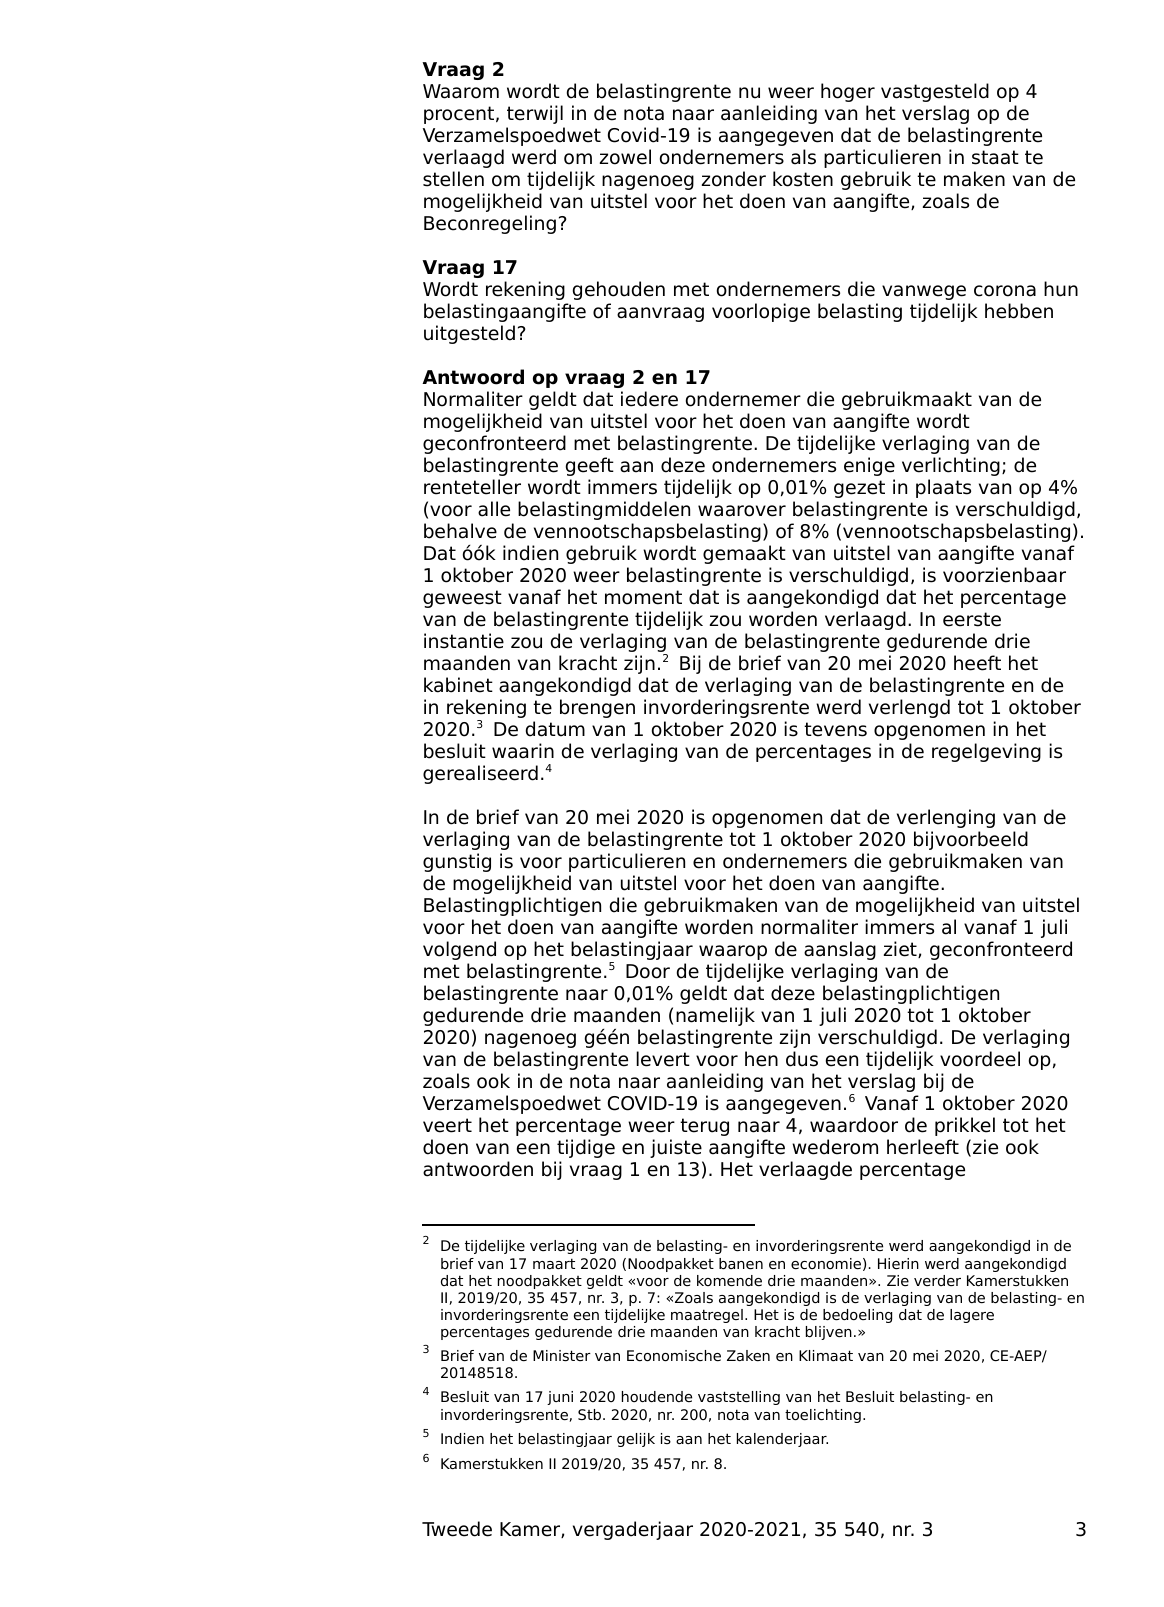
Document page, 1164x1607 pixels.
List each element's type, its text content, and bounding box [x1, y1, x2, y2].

text Besluit van 17 juni 2020 houdende vaststelling van het Besluit belasting- en invorderingsrente, Stb. 2020, nr. 200, nota van toelichting. [422, 1385, 1087, 1424]
text In de brief van 20 mei 2020 is opgenomen dat de verlenging van de verlaging van de belastingrente tot 1 oktober 2020 bijvoorbeeld gunstig is voor particulieren en ondernemers die gebruikmaken van de mogelijkheid van uitstel voor het doen van aangifte. Belastingplichtigen die gebruikmaken van de mogelijkheid van uitstel voor het doen van aangifte worden normaliter immers al vanaf 1 juli volgend op het belastingjaar waarop de aanslag ziet, geconfronteerd met belastingrente. Door de tijdelijke verlaging van de belastingrente naar 0,01% geldt dat deze belastingplichtigen gedurende drie maanden (namelijk van 1 juli 2020 tot 1 oktober 2020) nagenoeg géén belastingrente zijn verschuldigd. De verlaging van de belastingrente levert voor hen dus een tijdelijk voordeel op, zoals ook in de nota naar aanleiding van het verslag bij de Verzamelspoedwet COVID-19 is aangegeven. Vanaf 1 oktober 2020 veert het percentage weer terug naar 4, waardoor de prikkel tot het doen van een tijdige en juiste aangifte wederom herleeft (zie ook antwoorden bij vraag 1 en 13). Het verlaagde percentage [422, 807, 1087, 1181]
text Normaliter geldt dat iedere ondernemer die gebruikmaakt van de mogelijkheid van uitstel voor het doen van aangifte wordt geconfronteerd met belastingrente. De tijdelijke verlaging van de belastingrente geeft aan deze ondernemers enige verlichting; de renteteller wordt immers tijdelijk op 0,01% gezet in plaats van op 4% (voor alle belastingmiddelen waarover belastingrente is verschuldigd, behalve de vennootschapsbelasting) of 8% (vennootschapsbelasting). Dat óók indien gebruik wordt gemaakt van uitstel van aangifte vanaf 1 oktober 2020 weer belastingrente is verschuldigd, is voorzienbaar geweest vanaf het moment dat is aangekondigd dat het percentage van de belastingrente tijdelijk zou worden verlaagd. In eerste instantie zou de verlaging van de belastingrente gedurende drie maanden van kracht zijn. Bij de brief van 20 mei 2020 heeft het kabinet aangekondigd dat de verlaging van de belastingrente en de in rekening te brengen invorderingsrente werd verlengd tot 1 oktober 2020. De datum van 1 oktober 2020 is tevens opgenomen in het besluit waarin de verlaging van de percentages in de regelgeving is gerealiseerd. [422, 389, 1087, 785]
text Kamerstukken II 2019/20, 35 457, nr. 8. [422, 1452, 1087, 1474]
text Waarom wordt de belastingrente nu weer hoger vastgesteld op 4 procent, terwijl in de nota naar aanleiding van het verslag op de Verzamelspoedwet Covid-19 is aangegeven dat de belastingrente verlaagd werd om zowel ondernemers als particulieren in staat te stellen om tijdelijk nagenoeg zonder kosten gebruik te maken van de mogelijkheid van uitstel voor het doen van aangifte, zoals de Beconregeling? [422, 81, 1087, 235]
text Indien het belastingjaar gelijk is aan het kalenderjaar. [422, 1427, 1087, 1449]
text Brief van de Minister van Economische Zaken en Klimaat van 20 mei 2020, CE-AEP/ 20148518. [422, 1343, 1087, 1382]
text Vraag 2 [422, 59, 1087, 81]
text Antwoord op vraag 2 en 17 [422, 367, 1087, 389]
text Wordt rekening gehouden met ondernemers die vanwege corona hun belastingaangifte of aanvraag voorlopige belasting tijdelijk hebben uitgesteld? [422, 279, 1087, 345]
text De tijdelijke verlaging van de belasting- en invorderingsrente werd aangekondigd in de brief van 17 maart 2020 (Noodpakket banen en economie). Hierin werd aangekondigd dat het noodpakket geldt «voor de komende drie maanden». Zie verder Kamerstukken II, 2019/20, 35 457, nr. 3, p. 7: «Zoals aangekondigd is de verlaging van de belasting- en invorderingsrente een tijdelijke maatregel. Het is de bedoeling dat de lagere percentages gedurende drie maanden van kracht blijven.» [422, 1234, 1087, 1341]
text Vraag 17 [422, 257, 1087, 279]
